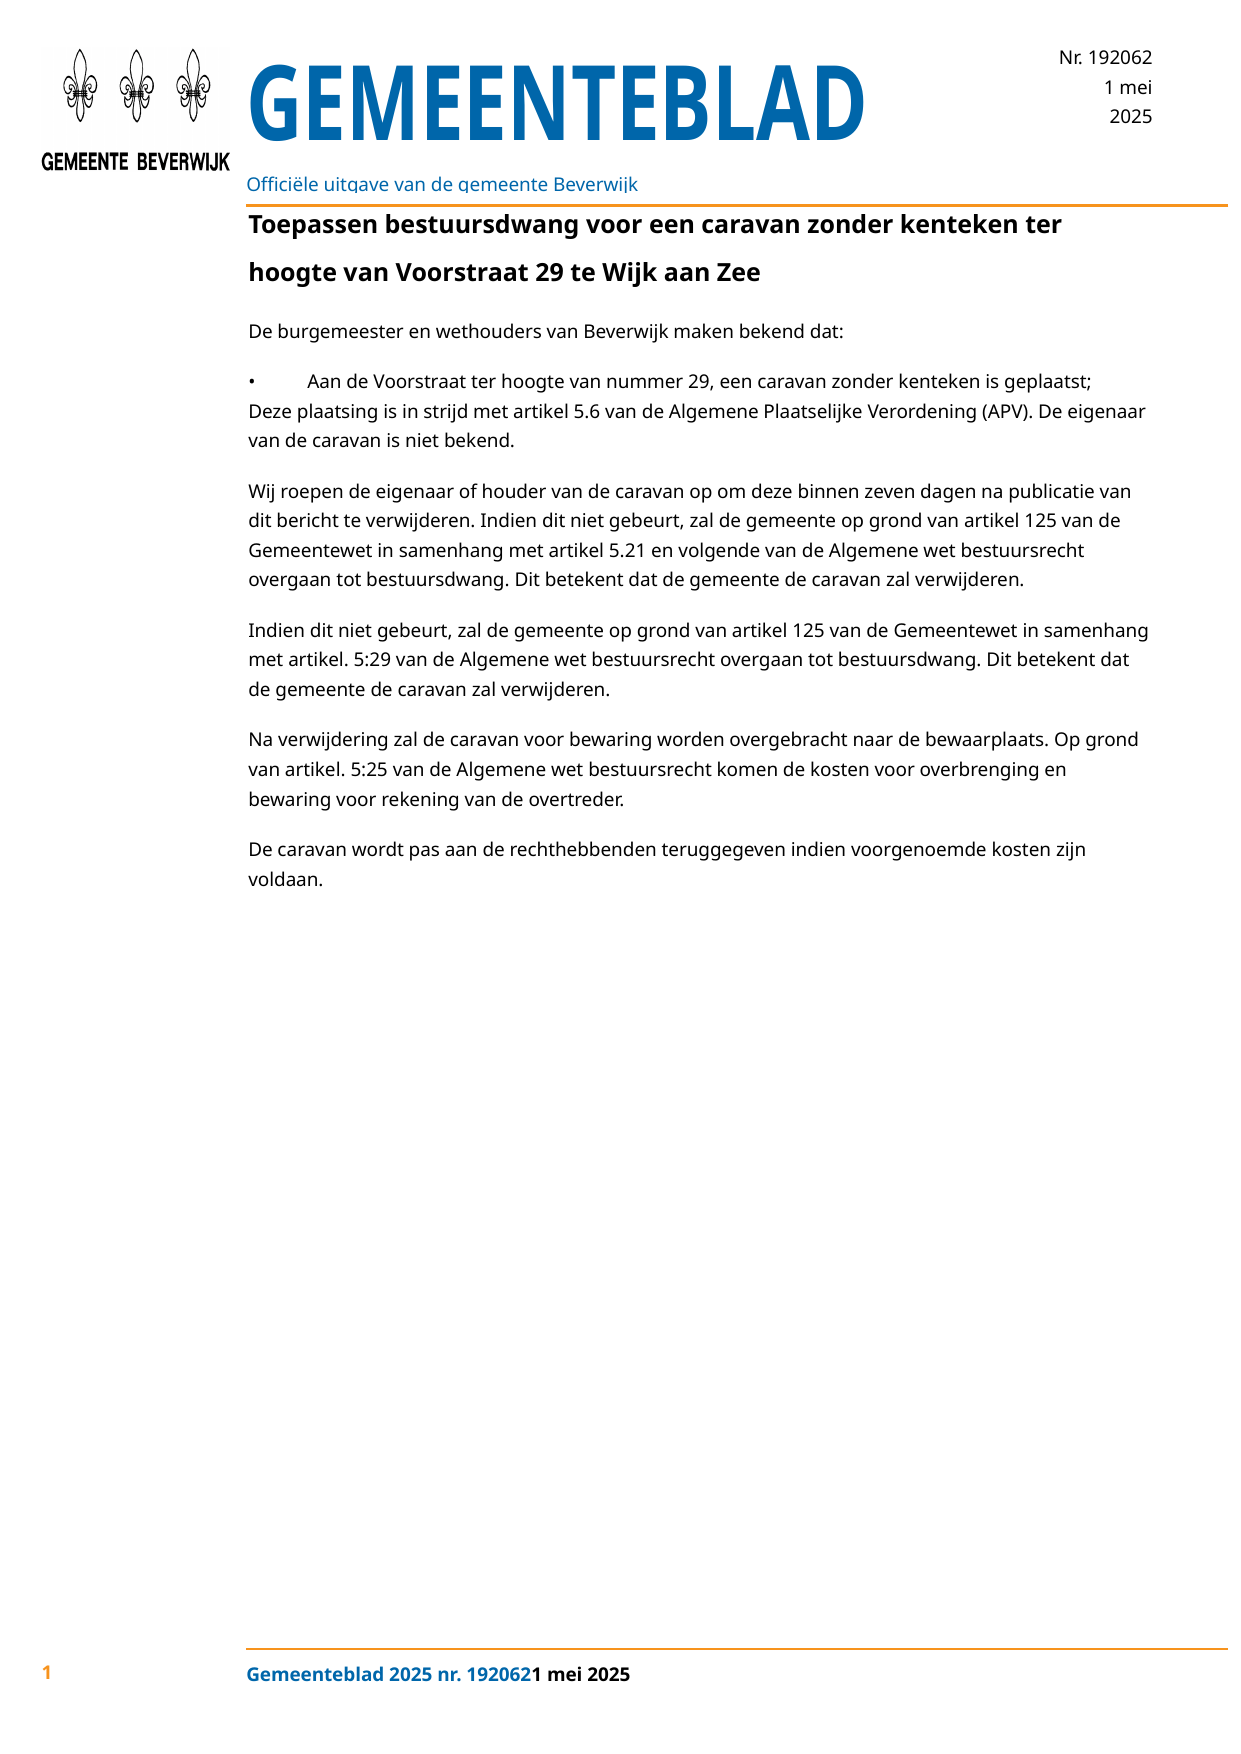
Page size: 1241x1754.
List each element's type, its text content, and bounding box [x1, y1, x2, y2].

list Aan de Voorstraat ter hoogte van nummer 29, een caravan zonder kenteken is geplaatst; [248, 368, 1152, 394]
text Deze plaatsing is in strijd met artikel 5.6 van de Algemene Plaatselijke Verordening (APV). De eigenaar van de caravan is niet bekend. [248, 398, 1152, 453]
text Wij roepen de eigenaar of houder van de caravan op om deze binnen zeven dagen na publicatie van dit bericht te verwijderen. Indien dit niet gebeurt, zal de gemeente op grond van artikel 125 van de Gemeentewet in samenhang met artikel 5.21 en volgende van de Algemene wet bestuursrecht overgaan tot bestuursdwang. Dit betekent dat de gemeente de caravan zal verwijderen. [248, 478, 1152, 592]
text Na verwijdering zal de caravan voor bewaring worden overgebracht naar de bewaarplaats. Op grond van artikel. 5:25 van de Algemene wet bestuursrecht komen de kosten voor overbrenging en bewaring voor rekening van de overtreder. [248, 727, 1152, 812]
text De caravan wordt pas aan de rechthebbenden teruggegeven indien voorgenoemde kosten zijn voldaan. [248, 836, 1152, 892]
picture [41, 47, 231, 172]
text Indien dit niet gebeurt, zal de gemeente op grond van artikel 125 van de Gemeentewet in samenhang met artikel. 5:29 van de Algemene wet bestuursrecht overgaan tot bestuursdwang. Dit betekent dat de gemeente de caravan zal verwijderen. [248, 617, 1152, 702]
text Toepassen bestuursdwang voor een caravan zonder kenteken ter hoogte van Voorstraat 29 te Wijk aan Zee [248, 207, 1152, 288]
text De burgemeester en wethouders van Beverwijk maken bekend dat: [248, 318, 1152, 344]
